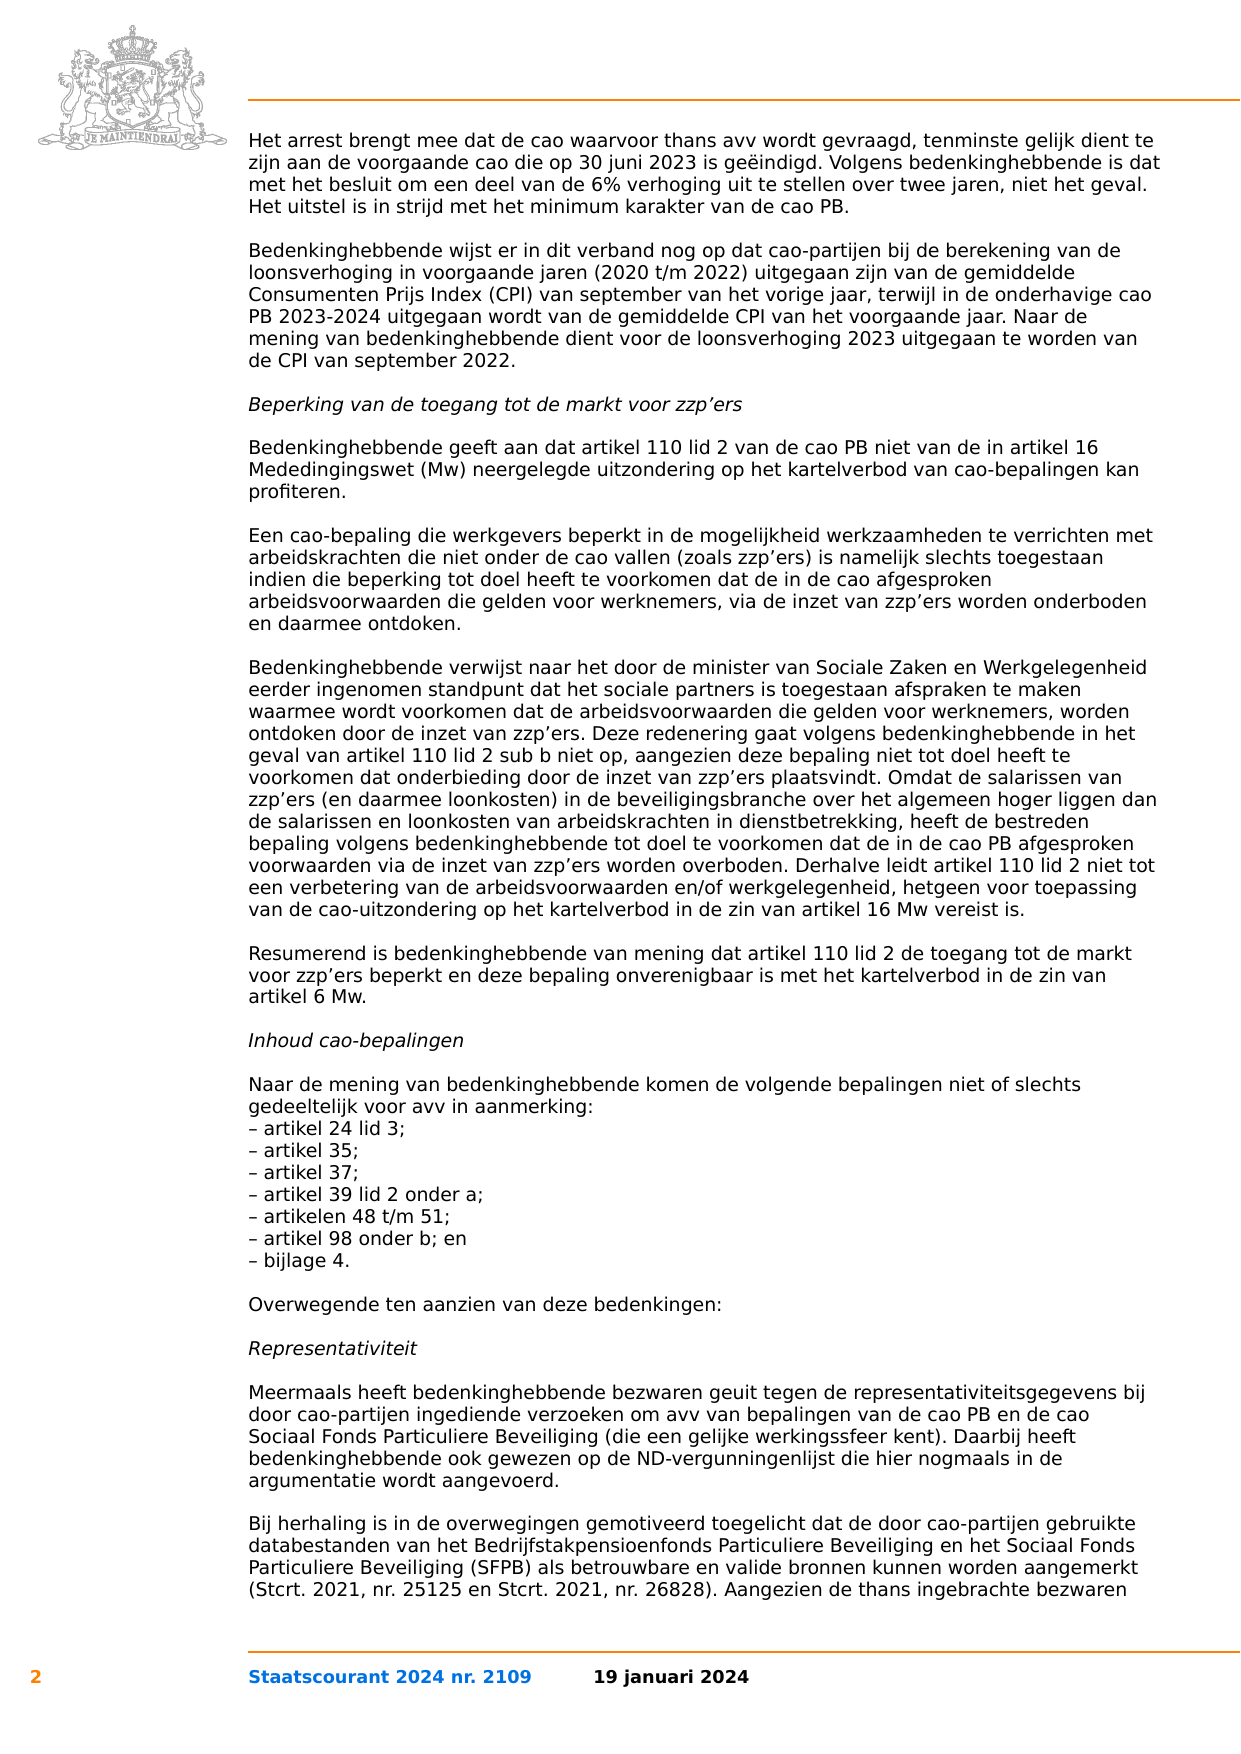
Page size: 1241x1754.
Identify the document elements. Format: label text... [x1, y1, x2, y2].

text – artikel 98 onder b; en [248, 1228, 1163, 1250]
text – artikel 24 lid 3; [248, 1118, 1163, 1140]
text Naar de mening van bedenkinghebbende komen de volgende bepalingen niet of slechts gedeeltelijk voor avv in aanmerking: [248, 1074, 1163, 1118]
text Bij herhaling is in de overwegingen gemotiveerd toegelicht dat de door cao-partijen gebruikte databestanden van het Bedrijfstakpensioenfonds Particuliere Beveiliging en het Sociaal Fonds Particuliere Beveiliging (SFPB) als betrouwbare en valide bronnen kunnen worden aangemerkt (Stcrt. 2021, nr. 25125 en Stcrt. 2021, nr. 26828). Aangezien de thans ingebrachte bezwaren [248, 1513, 1163, 1601]
text Bedenkinghebbende wijst er in dit verband nog op dat cao-partijen bij de berekening van de loonsverhoging in voorgaande jaren (2020 t/m 2022) uitgegaan zijn van de gemiddelde Consumenten Prijs Index (CPI) van september van het vorige jaar, terwijl in de onderhavige cao PB 2023-2024 uitgegaan wordt van de gemiddelde CPI van het voorgaande jaar. Naar de mening van bedenkinghebbende dient voor de loonsverhoging 2023 uitgegaan te worden van de CPI van september 2022. [248, 240, 1163, 372]
text Bedenkinghebbende verwijst naar het door de minister van Sociale Zaken en Werkgelegenheid eerder ingenomen standpunt dat het sociale partners is toegestaan afspraken te maken waarmee wordt voorkomen dat de arbeidsvoorwaarden die gelden voor werknemers, worden ontdoken door de inzet van zzp’ers. Deze redenering gaat volgens bedenkinghebbende in het geval van artikel 110 lid 2 sub b niet op, aangezien deze bepaling niet tot doel heeft te voorkomen dat onderbieding door de inzet van zzp’ers plaatsvindt. Omdat de salarissen van zzp’ers (en daarmee loonkosten) in de beveiligingsbranche over het algemeen hoger liggen dan de salarissen en loonkosten van arbeidskrachten in dienstbetrekking, heeft de bestreden bepaling volgens bedenkinghebbende tot doel te voorkomen dat de in de cao PB afgesproken voorwaarden via de inzet van zzp’ers worden overboden. Derhalve leidt artikel 110 lid 2 niet tot een verbetering van de arbeidsvoorwaarden en/of werkgelegenheid, hetgeen voor toepassing van de cao-uitzondering op het kartelverbod in de zin van artikel 16 Mw vereist is. [248, 657, 1163, 921]
text Representativiteit [248, 1338, 1163, 1360]
text – artikelen 48 t/m 51; [248, 1206, 1163, 1228]
text – artikel 37; [248, 1162, 1163, 1184]
text – artikel 39 lid 2 onder a; [248, 1184, 1163, 1206]
text Bedenkinghebbende geeft aan dat artikel 110 lid 2 van de cao PB niet van de in artikel 16 Mededingingswet (Mw) neergelegde uitzondering op het kartelverbod van cao-bepalingen kan profiteren. [248, 437, 1163, 503]
text Meermaals heeft bedenkinghebbende bezwaren geuit tegen de representativiteitsgegevens bij door cao-partijen ingediende verzoeken om avv van bepalingen van de cao PB en de cao Sociaal Fonds Particuliere Beveiliging (die een gelijke werkingssfeer kent). Daarbij heeft bedenkinghebbende ook gewezen op de ND-vergunningenlijst die hier nogmaals in de argumentatie wordt aangevoerd. [248, 1382, 1163, 1491]
text Beperking van de toegang tot de markt voor zzp’ers [248, 393, 1163, 415]
text – artikel 35; [248, 1140, 1163, 1162]
text Het arrest brengt mee dat de cao waarvoor thans avv wordt gevraagd, tenminste gelijk dient te zijn aan de voorgaande cao die op 30 juni 2023 is geëindigd. Volgens bedenkinghebbende is dat met het besluit om een deel van de 6% verhoging uit te stellen over twee jaren, niet het geval. Het uitstel is in strijd met het minimum karakter van de cao PB. [248, 130, 1163, 218]
text – bijlage 4. [248, 1250, 1163, 1272]
text Overwegende ten aanzien van deze bedenkingen: [248, 1294, 1163, 1316]
text Inhoud cao-bepalingen [248, 1030, 1163, 1052]
text Een cao-bepaling die werkgevers beperkt in de mogelijkheid werkzaamheden te verrichten met arbeidskrachten die niet onder de cao vallen (zoals zzp’ers) is namelijk slechts toegestaan indien die beperking tot doel heeft te voorkomen dat de in de cao afgesproken arbeidsvoorwaarden die gelden voor werknemers, via de inzet van zzp’ers worden onderboden en daarmee ontdoken. [248, 525, 1163, 635]
text Resumerend is bedenkinghebbende van mening dat artikel 110 lid 2 de toegang tot de markt voor zzp’ers beperkt en deze bepaling onverenigbaar is met het kartelverbod in de zin van artikel 6 Mw. [248, 942, 1163, 1008]
picture [38, 25, 227, 150]
